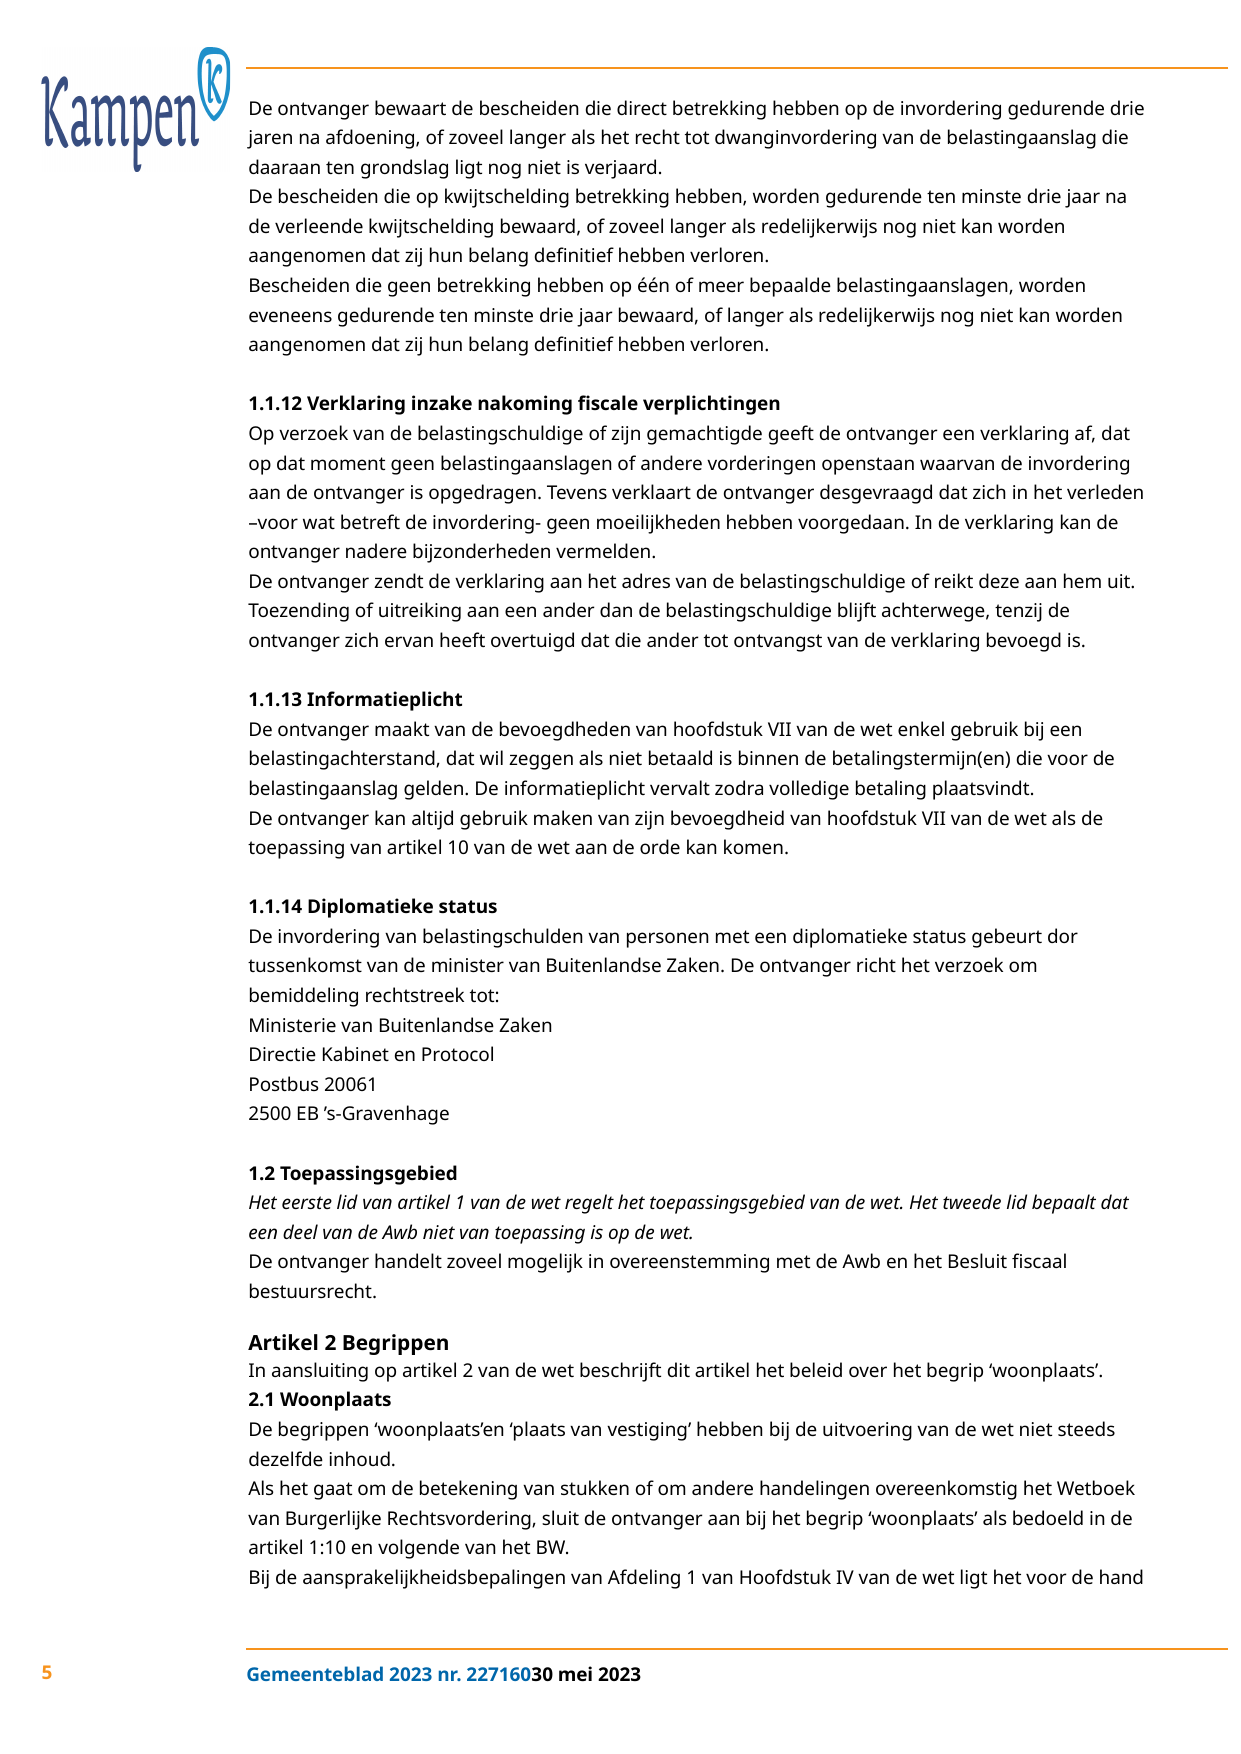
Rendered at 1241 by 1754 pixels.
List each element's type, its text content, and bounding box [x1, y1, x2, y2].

text De ontvanger bewaart de bescheiden die direct betrekking hebben op de invordering gedurende drie jaren na afdoening, of zoveel langer als het recht tot dwanginvordering van de belastingaanslag die daaraan ten grondslag ligt nog niet is verjaard. [248, 95, 1152, 180]
text Directie Kabinet en Protocol [248, 1041, 1152, 1067]
text Postbus 20061 [248, 1071, 1152, 1097]
text De ontvanger zendt de verklaring aan het adres van de belastingschuldige of reikt deze aan hem uit. Toezending of uitreiking aan een ander dan de belastingschuldige blijft achterwege, tenzij de ontvanger zich ervan heeft overtuigd dat die ander tot ontvangst van de verklaring bevoegd is. [248, 568, 1152, 653]
text De ontvanger handelt zoveel mogelijk in overeenstemming met de Awb en het Besluit fiscaal bestuursrecht. [248, 1248, 1152, 1304]
text Bescheiden die geen betrekking hebben op één of meer bepaalde belastingaanslagen, worden eveneens gedurende ten minste drie jaar bewaard, of langer als redelijkerwijs nog niet kan worden aangenomen dat zij hun belang definitief hebben verloren. [248, 272, 1152, 357]
text 1.1.12 Verklaring inzake nakoming fiscale verplichtingen [248, 391, 1152, 416]
text De invordering van belastingschulden van personen met een diplomatieke status gebeurt dor tussenkomst van de minister van Buitenlandse Zaken. De ontvanger richt het verzoek om bemiddeling rechtstreek tot: [248, 923, 1152, 1008]
text Bij de aansprakelijkheidsbepalingen van Afdeling 1 van Hoofdstuk IV van de wet ligt het voor de hand [248, 1564, 1152, 1590]
text 1.1.14 Diplomatieke status [248, 893, 1152, 919]
text 1.1.13 Informatieplicht [248, 686, 1152, 712]
text Op verzoek van de belastingschuldige of zijn gemachtigde geeft de ontvanger een verklaring af, dat op dat moment geen belastingaanslagen of andere vorderingen openstaan waarvan de invordering aan de ontvanger is opgedragen. Tevens verklaart de ontvanger desgevraagd dat zich in het verleden –voor wat betreft de invordering- geen moeilijkheden hebben voorgedaan. In de verklaring kan de ontvanger nadere bijzonderheden vermelden. [248, 420, 1152, 564]
picture [41, 47, 231, 172]
text 1.2 Toepassingsgebied [248, 1160, 1152, 1186]
text De bescheiden die op kwijtschelding betrekking hebben, worden gedurende ten minste drie jaar na de verleende kwijtschelding bewaard, of zoveel langer als redelijkerwijs nog niet kan worden aangenomen dat zij hun belang definitief hebben verloren. [248, 183, 1152, 268]
text 2.1 Woonplaats [248, 1387, 1152, 1412]
text Ministerie van Buitenlandse Zaken [248, 1012, 1152, 1038]
text De ontvanger maakt van de bevoegdheden van hoofdstuk VII van de wet enkel gebruik bij een belastingachterstand, dat wil zeggen als niet betaald is binnen de betalingstermijn(en) die voor de belastingaanslag gelden. De informatieplicht vervalt zodra volledige betaling plaatsvindt. [248, 716, 1152, 801]
text In aansluiting op artikel 2 van de wet beschrijft dit artikel het beleid over het begrip ‘woonplaats’. [248, 1357, 1152, 1383]
text Als het gaat om de betekening van stukken of om andere handelingen overeenkomstig het Wetboek van Burgerlijke Rechtsvordering, sluit de ontvanger aan bij het begrip ‘woonplaats’ als bedoeld in de artikel 1:10 en volgende van het BW. [248, 1475, 1152, 1560]
text Het eerste lid van artikel 1 van de wet regelt het toepassingsgebied van de wet. Het tweede lid bepaalt dat een deel van de Awb niet van toepassing is op de wet. [248, 1189, 1152, 1245]
text De ontvanger kan altijd gebruik maken van zijn bevoegdheid van hoofdstuk VII van de wet als de toepassing van artikel 10 van de wet aan de orde kan komen. [248, 805, 1152, 860]
text Artikel 2 Begrippen [248, 1328, 1152, 1357]
text De begrippen ‘woonplaats’en ‘plaats van vestiging’ hebben bij de uitvoering van de wet niet steeds dezelfde inhoud. [248, 1416, 1152, 1471]
text 2500 EB ’s-Gravenhage [248, 1101, 1152, 1126]
